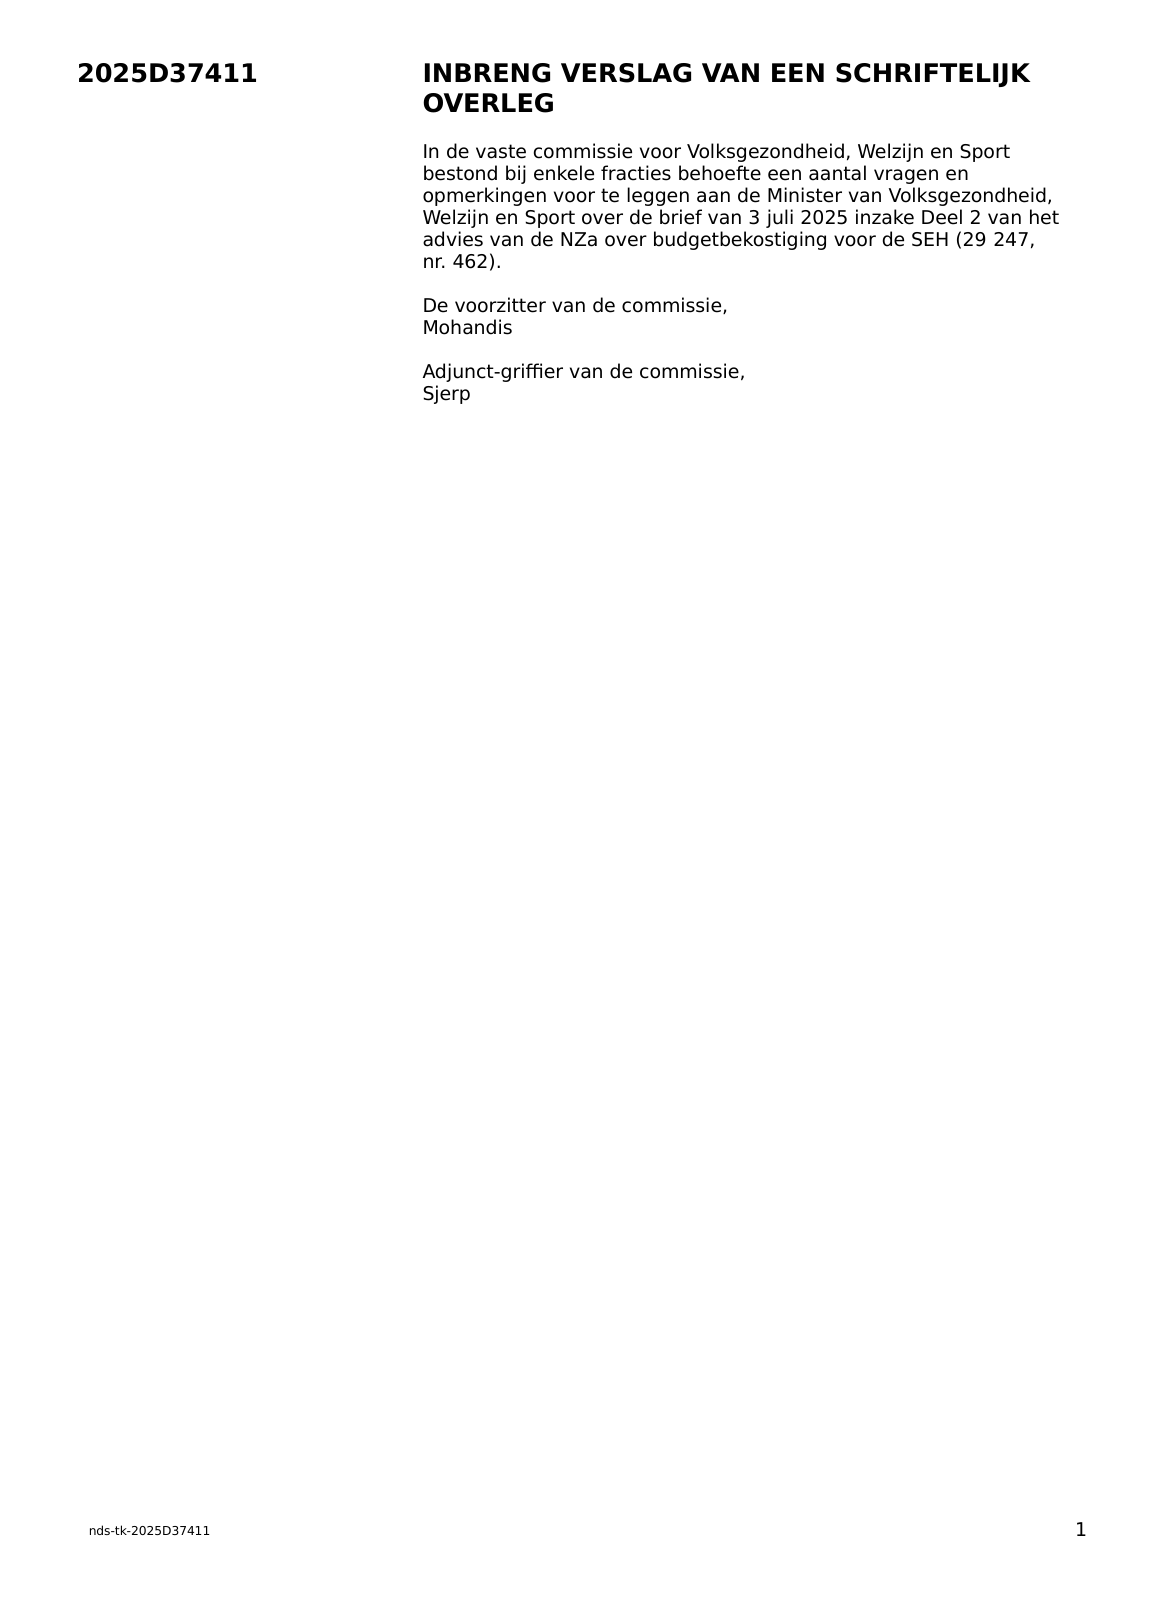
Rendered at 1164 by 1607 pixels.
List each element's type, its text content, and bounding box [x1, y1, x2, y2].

text In de vaste commissie voor Volksgezondheid, Welzijn en Sport bestond bij enkele fracties behoefte een aantal vragen en opmerkingen voor te leggen aan de Minister van Volksgezondheid, Welzijn en Sport over de brief van 3 juli 2025 inzake Deel 2 van het advies van de NZa over budgetbekostiging voor de SEH (29 247, nr. 462). [422, 141, 1087, 272]
text Sjerp [422, 383, 1087, 405]
text nds-tk-2025D37411 [88, 1524, 323, 1538]
text Mohandis [422, 317, 1087, 339]
text De voorzitter van de commissie, [422, 295, 1087, 317]
text 2025D37411 INBRENG VERSLAG VAN EEN SCHRIFTELIJK OVERLEG [77, 59, 1087, 118]
text Adjunct-griffier van de commissie, [422, 361, 1087, 383]
